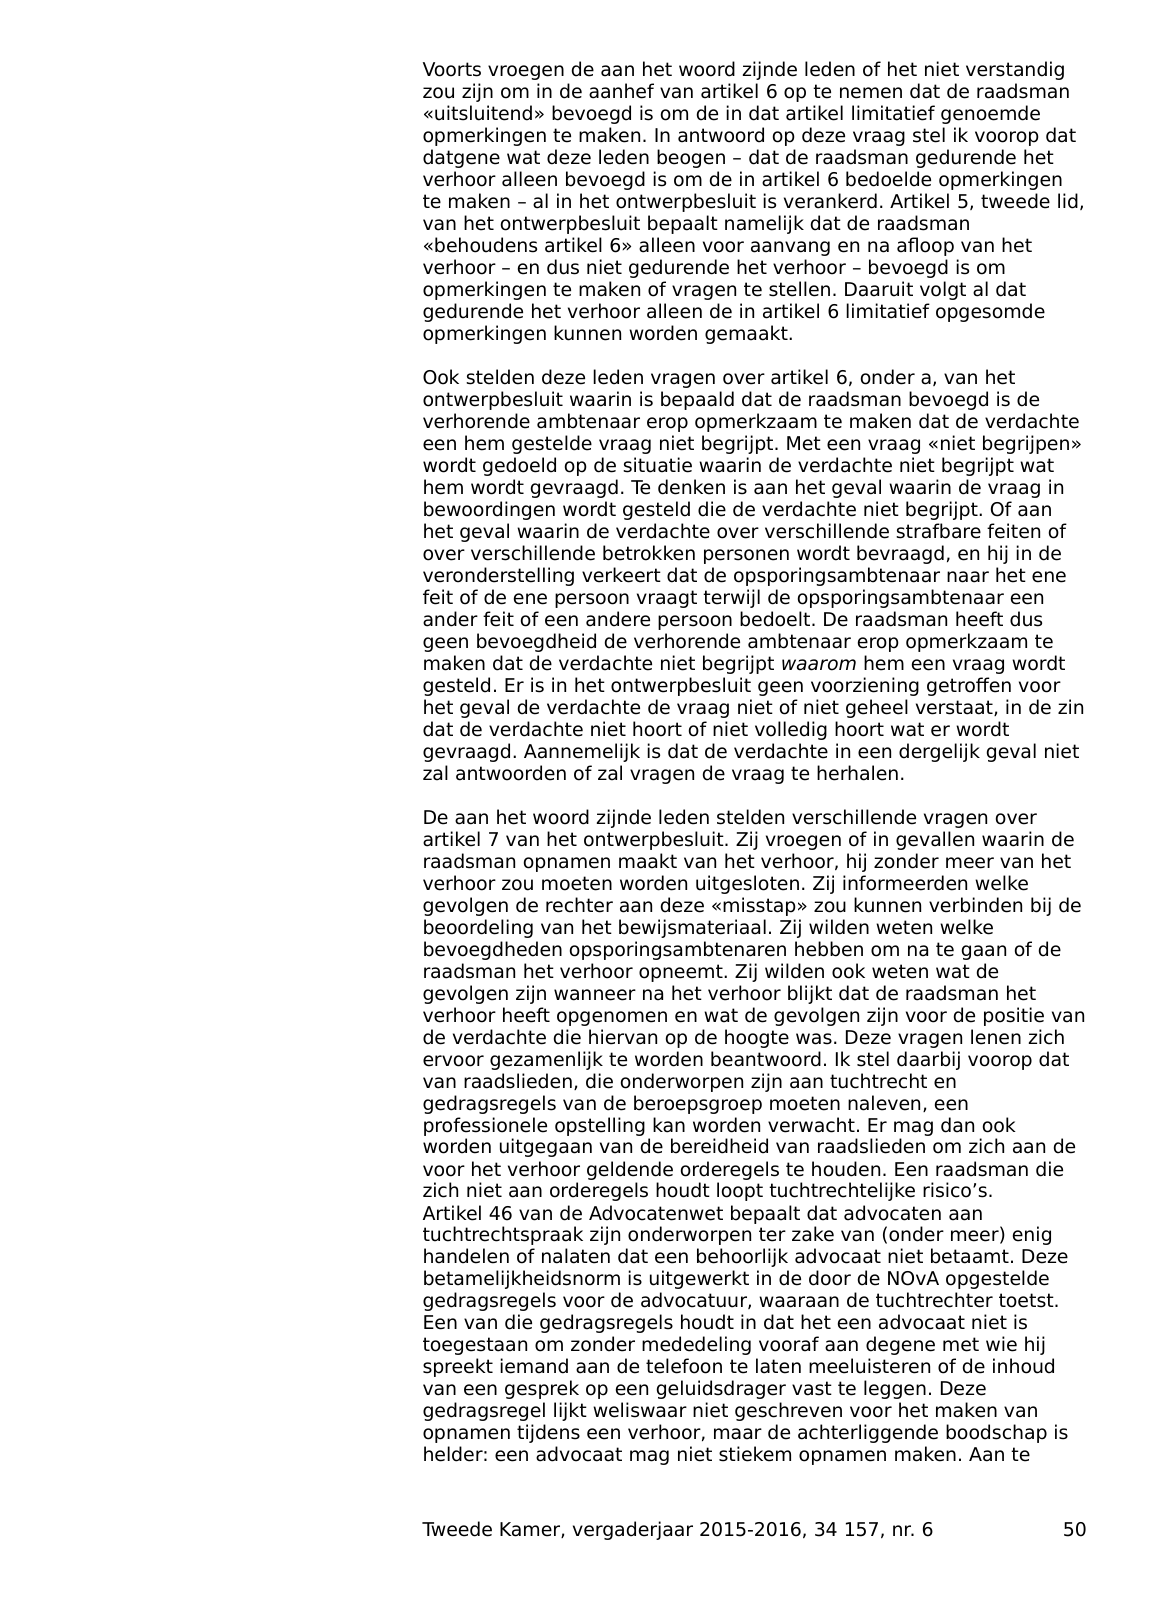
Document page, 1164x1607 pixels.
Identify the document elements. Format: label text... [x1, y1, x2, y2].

text Voorts vroegen de aan het woord zijnde leden of het niet verstandig zou zijn om in de aanhef van artikel 6 op te nemen dat de raadsman «uitsluitend» bevoegd is om de in dat artikel limitatief genoemde opmerkingen te maken. In antwoord op deze vraag stel ik voorop dat datgene wat deze leden beogen – dat de raadsman gedurende het verhoor alleen bevoegd is om de in artikel 6 bedoelde opmerkingen te maken – al in het ontwerpbesluit is verankerd. Artikel 5, tweede lid, van het ontwerpbesluit bepaalt namelijk dat de raadsman «behoudens artikel 6» alleen voor aanvang en na afloop van het verhoor – en dus niet gedurende het verhoor – bevoegd is om opmerkingen te maken of vragen te stellen. Daaruit volgt al dat gedurende het verhoor alleen de in artikel 6 limitatief opgesomde opmerkingen kunnen worden gemaakt. [422, 59, 1087, 345]
text Ook stelden deze leden vragen over artikel 6, onder a, van het ontwerpbesluit waarin is bepaald dat de raadsman bevoegd is de verhorende ambtenaar erop opmerkzaam te maken dat de verdachte een hem gestelde vraag niet begrijpt. Met een vraag «niet begrijpen» wordt gedoeld op de situatie waarin de verdachte niet begrijpt wat hem wordt gevraagd. Te denken is aan het geval waarin de vraag in bewoordingen wordt gesteld die de verdachte niet begrijpt. Of aan het geval waarin de verdachte over verschillende strafbare feiten of over verschillende betrokken personen wordt bevraagd, en hij in de veronderstelling verkeert dat de opsporingsambtenaar naar het ene feit of de ene persoon vraagt terwijl de opsporingsambtenaar een ander feit of een andere persoon bedoelt. De raadsman heeft dus geen bevoegdheid de verhorende ambtenaar erop opmerkzaam te maken dat de verdachte niet begrijpt waarom hem een vraag wordt gesteld. Er is in het ontwerpbesluit geen voorziening getroffen voor het geval de verdachte de vraag niet of niet geheel verstaat, in de zin dat de verdachte niet hoort of niet volledig hoort wat er wordt gevraagd. Aannemelijk is dat de verdachte in een dergelijk geval niet zal antwoorden of zal vragen de vraag te herhalen. [422, 367, 1087, 784]
text De aan het woord zijnde leden stelden verschillende vragen over artikel 7 van het ontwerpbesluit. Zij vroegen of in gevallen waarin de raadsman opnamen maakt van het verhoor, hij zonder meer van het verhoor zou moeten worden uitgesloten. Zij informeerden welke gevolgen de rechter aan deze «misstap» zou kunnen verbinden bij de beoordeling van het bewijsmateriaal. Zij wilden weten welke bevoegdheden opsporingsambtenaren hebben om na te gaan of de raadsman het verhoor opneemt. Zij wilden ook weten wat de gevolgen zijn wanneer na het verhoor blijkt dat de raadsman het verhoor heeft opgenomen en wat de gevolgen zijn voor de positie van de verdachte die hiervan op de hoogte was. Deze vragen lenen zich ervoor gezamenlijk te worden beantwoord. Ik stel daarbij voorop dat van raadslieden, die onderworpen zijn aan tuchtrecht en gedragsregels van de beroepsgroep moeten naleven, een professionele opstelling kan worden verwacht. Er mag dan ook worden uitgegaan van de bereidheid van raadslieden om zich aan de voor het verhoor geldende orderegels te houden. Een raadsman die zich niet aan orderegels houdt loopt tuchtrechtelijke risico’s. Artikel 46 van de Advocatenwet bepaalt dat advocaten aan tuchtrechtspraak zijn onderworpen ter zake van (onder meer) enig handelen of nalaten dat een behoorlijk advocaat niet betaamt. Deze betamelijkheidsnorm is uitgewerkt in de door de NOvA opgestelde gedragsregels voor de advocatuur, waaraan de tuchtrechter toetst. Een van die gedragsregels houdt in dat het een advocaat niet is toegestaan om zonder mededeling vooraf aan degene met wie hij spreekt iemand aan de telefoon te laten meeluisteren of de inhoud van een gesprek op een geluidsdrager vast te leggen. Deze gedragsregel lijkt weliswaar niet geschreven voor het maken van opnamen tijdens een verhoor, maar de achterliggende boodschap is helder: een advocaat mag niet stiekem opnamen maken. Aan te [422, 807, 1087, 1466]
